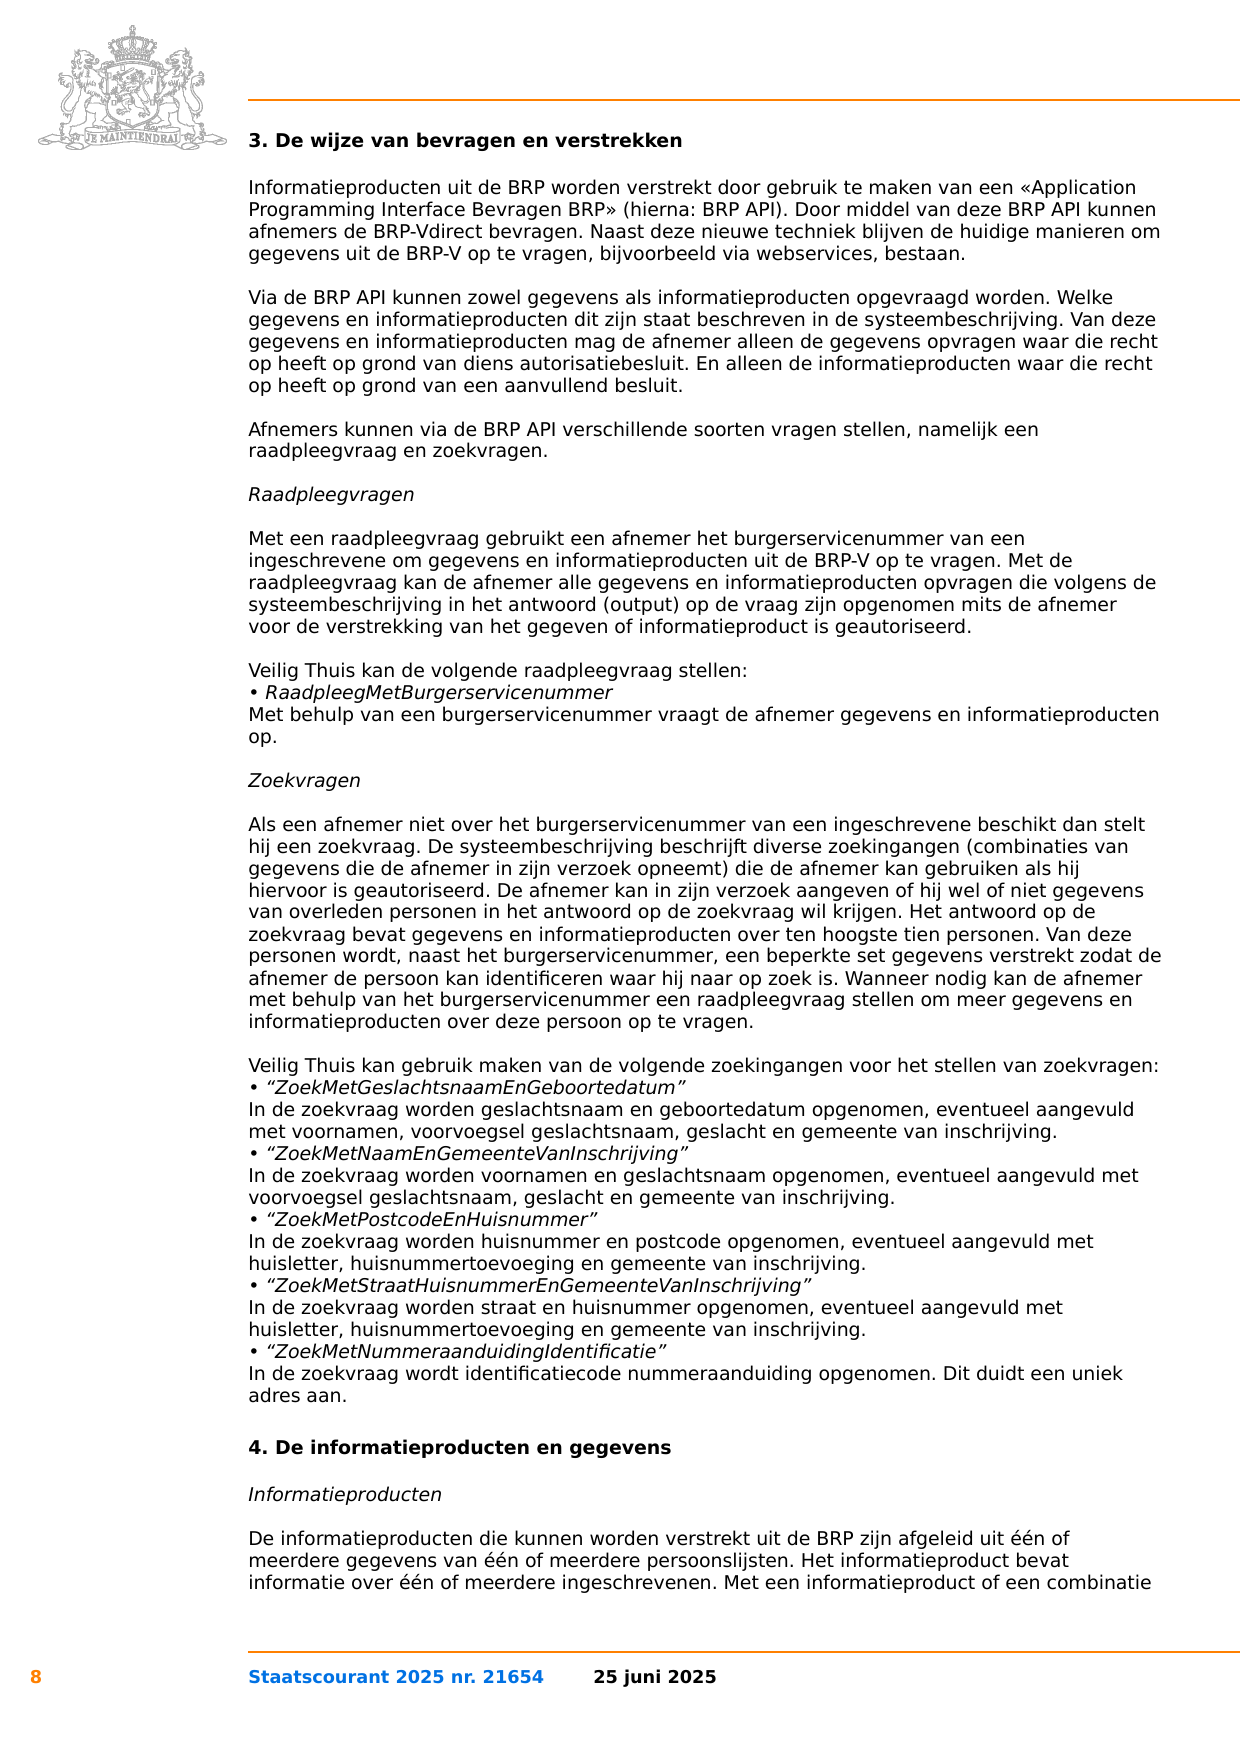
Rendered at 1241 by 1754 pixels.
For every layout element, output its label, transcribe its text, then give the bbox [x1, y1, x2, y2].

subtitle 4. De informatieproducten en gegevens [248, 1437, 1163, 1459]
text Afnemers kunnen via de BRP API verschillende soorten vragen stellen, namelijk een raadpleegvraag en zoekvragen. [248, 418, 1163, 462]
subtitle 3. De wijze van bevragen en verstrekken [248, 130, 1163, 152]
subtitle Zoekvragen [248, 770, 1163, 792]
text • “ZoekMetStraatHuisnummerEnGemeenteVanInschrijving” [248, 1275, 1163, 1297]
text In de zoekvraag worden voornamen en geslachtsnaam opgenomen, eventueel aangevuld met voorvoegsel geslachtsnaam, geslacht en gemeente van inschrijving. [248, 1165, 1163, 1209]
text Met een raadpleegvraag gebruikt een afnemer het burgerservicenummer van een ingeschrevene om gegevens en informatieproducten uit de BRP-V op te vragen. Met de raadpleegvraag kan de afnemer alle gegevens en informatieproducten opvragen die volgens de systeembeschrijving in het antwoord (output) op de vraag zijn opgenomen mits de afnemer voor de verstrekking van het gegeven of informatieproduct is geautoriseerd. [248, 528, 1163, 638]
text • “ZoekMetPostcodeEnHuisnummer” [248, 1209, 1163, 1231]
text • RaadpleegMetBurgerservicenummer [248, 682, 1163, 704]
subtitle Raadpleegvragen [248, 484, 1163, 506]
subtitle Informatieproducten [248, 1484, 1163, 1506]
text In de zoekvraag worden straat en huisnummer opgenomen, eventueel aangevuld met huisletter, huisnummertoevoeging en gemeente van inschrijving. [248, 1297, 1163, 1341]
text Via de BRP API kunnen zowel gegevens als informatieproducten opgevraagd worden. Welke gegevens en informatieproducten dit zijn staat beschreven in de systeembeschrijving. Van deze gegevens en informatieproducten mag de afnemer alleen de gegevens opvragen waar die recht op heeft op grond van diens autorisatiebesluit. En alleen de informatieproducten waar die recht op heeft op grond van een aanvullend besluit. [248, 287, 1163, 397]
text • “ZoekMetNummeraanduidingIdentificatie” [248, 1341, 1163, 1363]
text Informatieproducten uit de BRP worden verstrekt door gebruik te maken van een «Application Programming Interface Bevragen BRP» (hierna: BRP API). Door middel van deze BRP API kunnen afnemers de BRP-Vdirect bevragen. Naast deze nieuwe techniek blijven de huidige manieren om gegevens uit de BRP-V op te vragen, bijvoorbeeld via webservices, bestaan. [248, 177, 1163, 265]
text Met behulp van een burgerservicenummer vraagt de afnemer gegevens en informatieproducten op. [248, 704, 1163, 748]
text De informatieproducten die kunnen worden verstrekt uit de BRP zijn afgeleid uit één of meerdere gegevens van één of meerdere persoonslijsten. Het informatieproduct bevat informatie over één of meerdere ingeschrevenen. Met een informatieproduct of een combinatie [248, 1528, 1163, 1594]
picture [38, 25, 227, 150]
text In de zoekvraag worden geslachtsnaam en geboortedatum opgenomen, eventueel aangevuld met voornamen, voorvoegsel geslachtsnaam, geslacht en gemeente van inschrijving. [248, 1099, 1163, 1143]
text Veilig Thuis kan de volgende raadpleegvraag stellen: [248, 660, 1163, 682]
text Veilig Thuis kan gebruik maken van de volgende zoekingangen voor het stellen van zoekvragen: [248, 1055, 1163, 1077]
text Als een afnemer niet over het burgerservicenummer van een ingeschrevene beschikt dan stelt hij een zoekvraag. De systeembeschrijving beschrijft diverse zoekingangen (combinaties van gegevens die de afnemer in zijn verzoek opneemt) die de afnemer kan gebruiken als hij hiervoor is geautoriseerd. De afnemer kan in zijn verzoek aangeven of hij wel of niet gegevens van overleden personen in het antwoord op de zoekvraag wil krijgen. Het antwoord op de zoekvraag bevat gegevens en informatieproducten over ten hoogste tien personen. Van deze personen wordt, naast het burgerservicenummer, een beperkte set gegevens verstrekt zodat de afnemer de persoon kan identificeren waar hij naar op zoek is. Wanneer nodig kan de afnemer met behulp van het burgerservicenummer een raadpleegvraag stellen om meer gegevens en informatieproducten over deze persoon op te vragen. [248, 813, 1163, 1033]
text In de zoekvraag wordt identificatiecode nummeraanduiding opgenomen. Dit duidt een uniek adres aan. [248, 1363, 1163, 1407]
text In de zoekvraag worden huisnummer en postcode opgenomen, eventueel aangevuld met huisletter, huisnummertoevoeging en gemeente van inschrijving. [248, 1231, 1163, 1275]
text • “ZoekMetGeslachtsnaamEnGeboortedatum” [248, 1077, 1163, 1099]
text • “ZoekMetNaamEnGemeenteVanInschrijving” [248, 1143, 1163, 1165]
